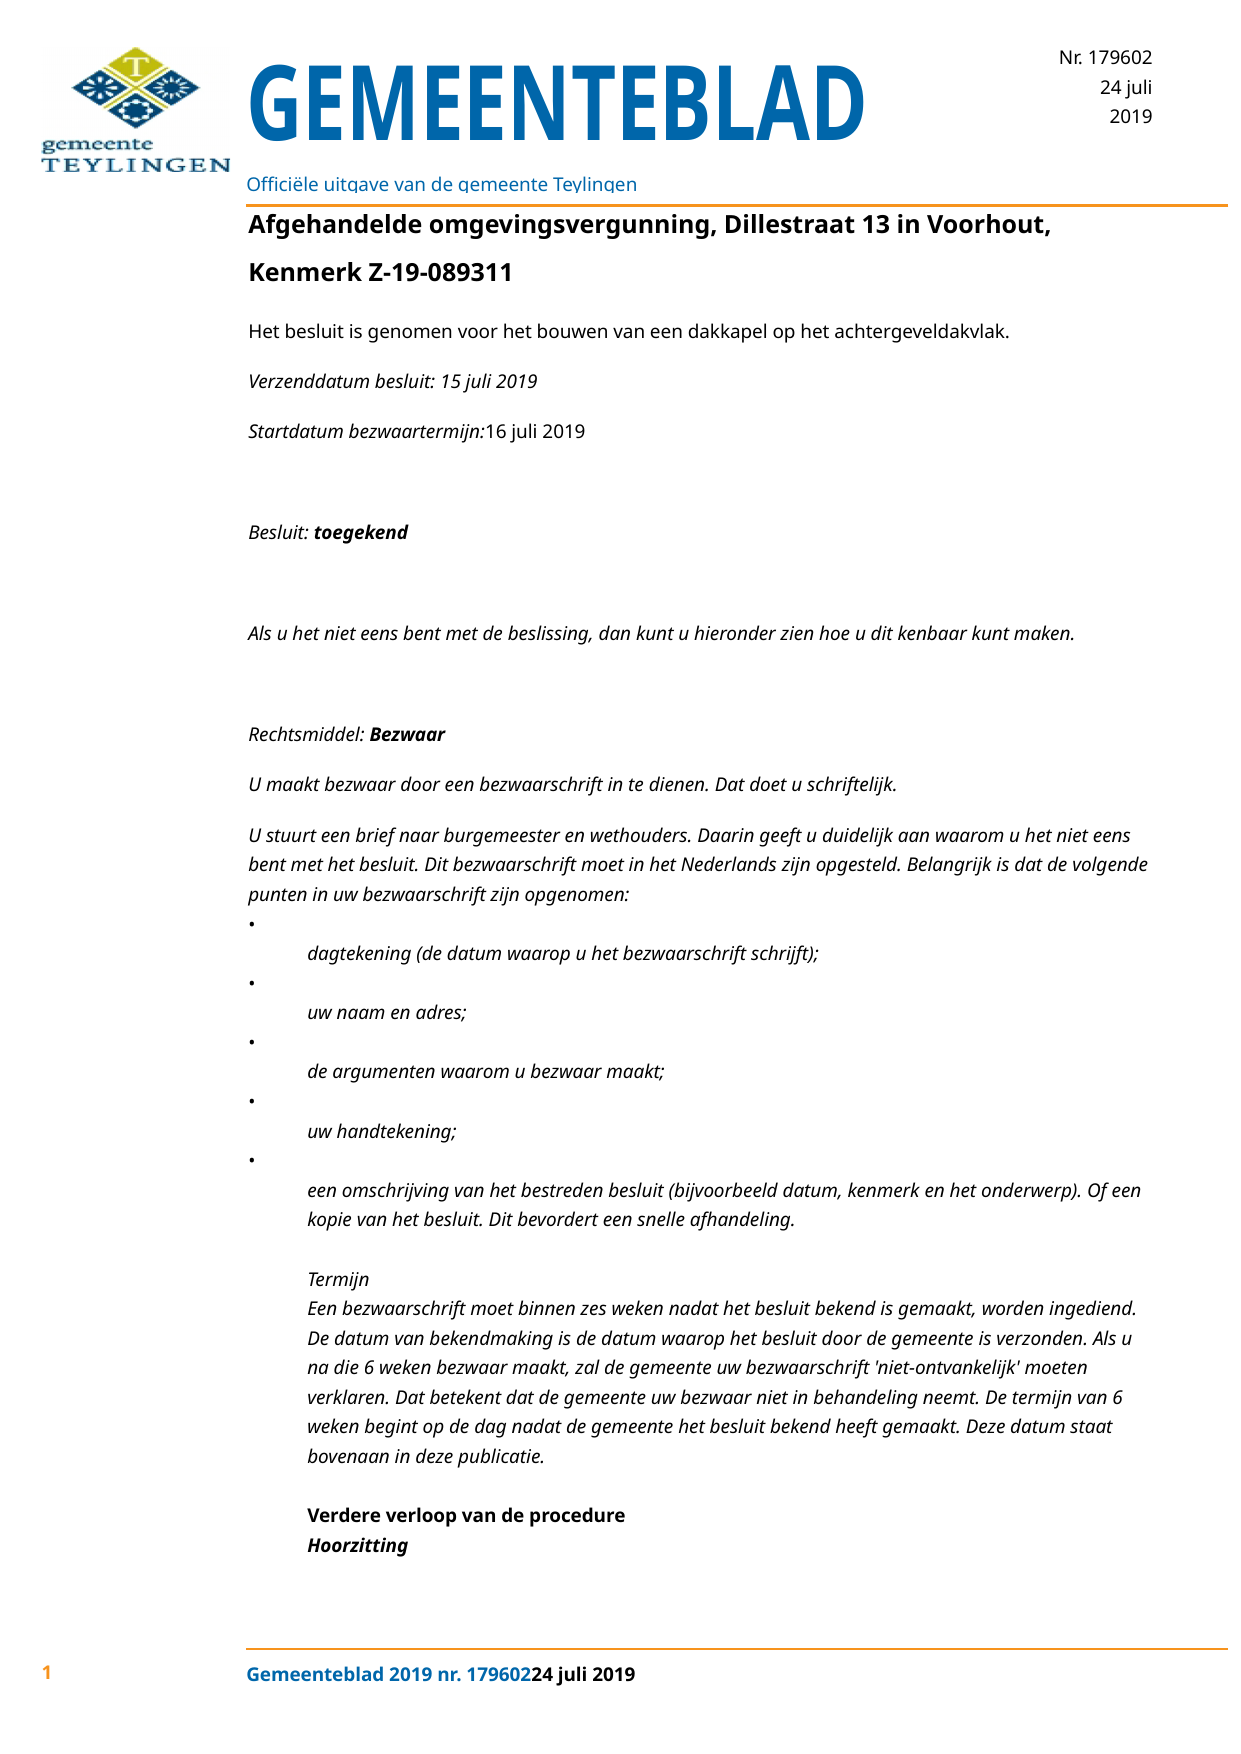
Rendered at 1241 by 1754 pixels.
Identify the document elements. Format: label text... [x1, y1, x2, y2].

list uw handtekening; [248, 1118, 1152, 1144]
list Een bezwaarschrift moet binnen zes weken nadat het besluit bekend is gemaakt, worden ingediend. De datum van bekendmaking is de datum waarop het besluit door de gemeente is verzonden. Als u na die 6 weken bezwaar maakt, zal de gemeente uw bezwaarschrift 'niet-ontvankelijk' moeten verklaren. Dat betekent dat de gemeente uw bezwaar niet in behandeling neemt. De termijn van 6 weken begint op de dag nadat de gemeente het besluit bekend heeft gemaakt. Deze datum staat bovenaan in deze publicatie. [248, 1295, 1152, 1469]
list de argumenten waarom u bezwaar maakt; [248, 1059, 1152, 1084]
text Rechtsmiddel: Bezwaar [248, 721, 1152, 747]
text Het besluit is genomen voor het bouwen van een dakkapel op het achtergeveldakvlak. [248, 318, 1152, 344]
list dagtekening (de datum waarop u het bezwaarschrift schrijft); [248, 940, 1152, 966]
text Startdatum bezwaartermijn:16 juli 2019 [248, 419, 1152, 444]
text U stuurt een brief naar burgemeester en wethouders. Daarin geeft u duidelijk aan waarom u het niet eens bent met het besluit. Dit bezwaarschrift moet in het Nederlands zijn opgesteld. Belangrijk is dat de volgende punten in uw bezwaarschrift zijn opgenomen: [248, 822, 1152, 907]
text Als u het niet eens bent met de beslissing, dan kunt u hieronder zien hoe u dit kenbaar kunt maken. [248, 620, 1152, 646]
text U maakt bezwaar door een bezwaarschrift in te dienen. Dat doet u schriftelijk. [248, 772, 1152, 797]
list uw naam en adres; [248, 999, 1152, 1025]
text Verzenddatum besluit: 15 juli 2019 [248, 368, 1152, 394]
picture [41, 47, 231, 172]
list Hoorzitting [248, 1532, 1152, 1558]
text Besluit: toegekend [248, 519, 1152, 545]
list Termijn [248, 1266, 1152, 1292]
list Verdere verloop van de procedure [248, 1502, 1152, 1528]
text Afgehandelde omgevingsvergunning, Dillestraat 13 in Voorhout, Kenmerk Z-19-089311 [248, 207, 1152, 288]
list een omschrijving van het bestreden besluit (bijvoorbeeld datum, kenmerk en het onderwerp). Of een kopie van het besluit. Dit bevordert een snelle afhandeling. [248, 1177, 1152, 1232]
